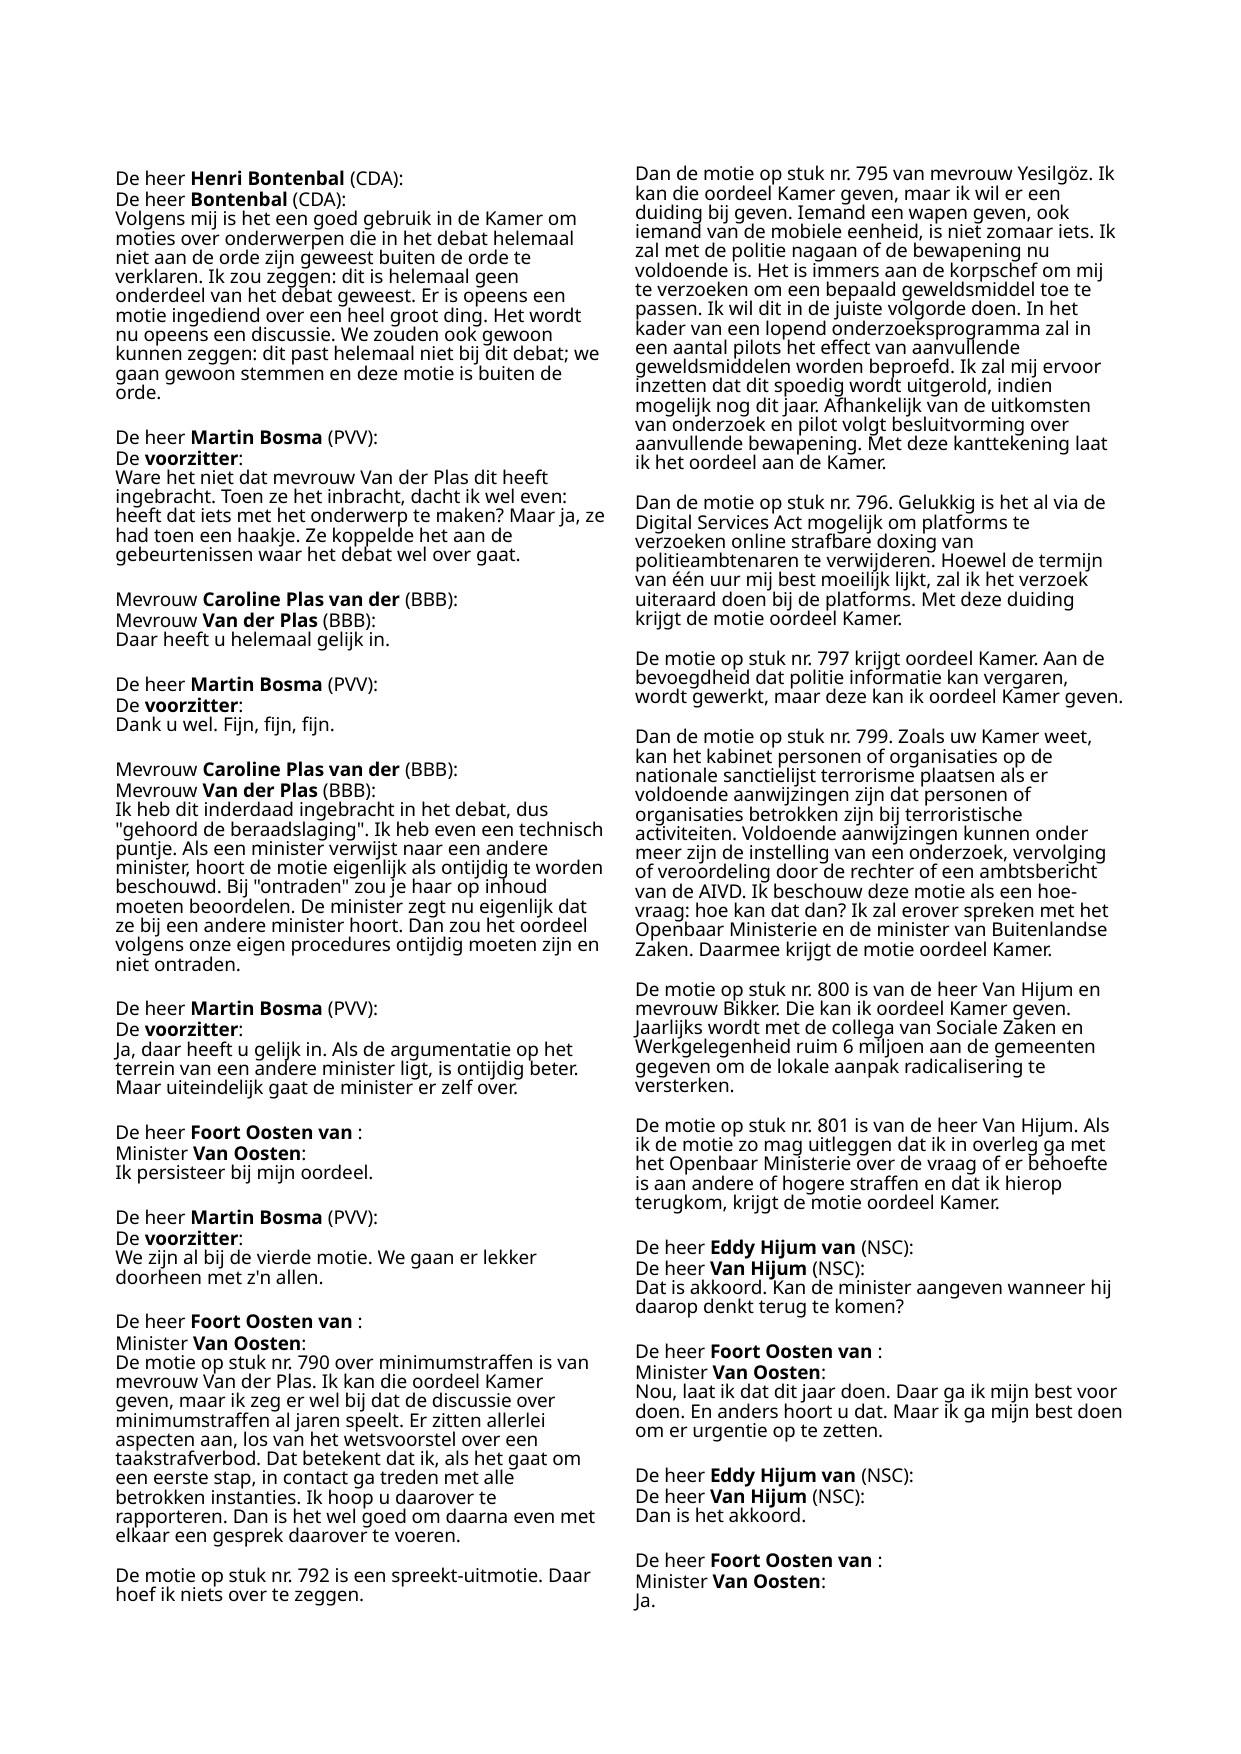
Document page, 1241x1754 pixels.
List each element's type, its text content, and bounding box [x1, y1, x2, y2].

text De heer Foort Oosten van : [115, 1309, 605, 1334]
text Ja. [635, 1592, 1125, 1611]
text De heer Foort Oosten van : [635, 1547, 1125, 1573]
text De heer Eddy Hijum van (NSC): [635, 1234, 1125, 1260]
text Mevrouw Caroline Plas van der (BBB): [115, 586, 605, 612]
text De heer Martin Bosma (PVV): [115, 996, 605, 1021]
text Daar heeft u helemaal gelijk in. [115, 631, 605, 650]
text Minister Van Oosten: [635, 1573, 1125, 1592]
text Minister Van Oosten: [635, 1364, 1125, 1383]
text De voorzitter: [115, 1230, 605, 1249]
text De voorzitter: [115, 697, 605, 716]
text Nou, laat ik dat dit jaar doen. Daar ga ik mijn best voor doen. En anders hoort u dat. Maar ik ga mijn best doen om er urgentie op te zetten. [635, 1383, 1125, 1441]
text Mevrouw Van der Plas (BBB): [115, 612, 605, 631]
text Dan de motie op stuk nr. 795 van mevrouw Yesilgöz. Ik kan die oordeel Kamer geven, maar ik wil er een duiding bij geven. Iemand een wapen geven, ook iemand van de mobiele eenheid, is niet zomaar iets. Ik zal met de politie nagaan of de bewapening nu voldoende is. Het is immers aan de korpschef om mij te verzoeken om een bepaald geweldsmiddel toe te passen. Ik wil dit in de juiste volgorde doen. In het kader van een lopend onderzoeksprogramma zal in een aantal pilots het effect van aanvullende geweldsmiddelen worden beproefd. Ik zal mij ervoor inzetten dat dit spoedig wordt uitgerold, indien mogelijk nog dit jaar. Afhankelijk van de uitkomsten van onderzoek en pilot volgt besluitvorming over aanvullende bewapening. Met deze kanttekening laat ik het oordeel aan de Kamer. [635, 165, 1125, 474]
text Ik persisteer bij mijn oordeel. [115, 1164, 605, 1183]
text De motie op stuk nr. 801 is van de heer Van Hijum. Als ik de motie zo mag uitleggen dat ik in overleg ga met het Openbaar Ministerie over de vraag of er behoefte is aan andere of hogere straffen en dat ik hierop terugkom, krijgt de motie oordeel Kamer. [635, 1117, 1125, 1213]
text De motie op stuk nr. 790 over minimumstraffen is van mevrouw Van der Plas. Ik kan die oordeel Kamer geven, maar ik zeg er wel bij dat de discussie over minimumstraffen al jaren speelt. Er zitten allerlei aspecten aan, los van het wetsvoorstel over een taakstrafverbod. Dat betekent dat ik, als het gaat om een eerste stap, in contact ga treden met alle betrokken instanties. Ik hoop u daarover te rapporteren. Dan is het wel goed om daarna even met elkaar een gesprek daarover te voeren. [115, 1354, 605, 1546]
text Dan is het akkoord. [635, 1507, 1125, 1526]
text Dan de motie op stuk nr. 796. Gelukkig is het al via de Digital Services Act mogelijk om platforms te verzoeken online strafbare doxing van politieambtenaren te verwijderen. Hoewel de termijn van één uur mij best moeilijk lijkt, zal ik het verzoek uiteraard doen bij de platforms. Met deze duiding krijgt de motie oordeel Kamer. [635, 494, 1125, 629]
text De motie op stuk nr. 800 is van de heer Van Hijum en mevrouw Bikker. Die kan ik oordeel Kamer geven. Jaarlijks wordt met de collega van Sociale Zaken en Werkgelegenheid ruim 6 miljoen aan de gemeenten gegeven om de lokale aanpak radicalisering te versterken. [635, 981, 1125, 1096]
text De heer Henri Bontenbal (CDA): [115, 165, 605, 191]
text Dank u wel. Fijn, fijn, fijn. [115, 716, 605, 736]
text De heer Van Hijum (NSC): [635, 1260, 1125, 1279]
text Mevrouw Van der Plas (BBB): [115, 782, 605, 801]
text Ware het niet dat mevrouw Van der Plas dit heeft ingebracht. Toen ze het inbracht, dacht ik wel even: heeft dat iets met het onderwerp te maken? Maar ja, ze had toen een haakje. Ze koppelde het aan de gebeurtenissen waar het debat wel over gaat. [115, 469, 605, 565]
text Mevrouw Caroline Plas van der (BBB): [115, 756, 605, 782]
text De motie op stuk nr. 797 krijgt oordeel Kamer. Aan de bevoegdheid dat politie informatie kan vergaren, wordt gewerkt, maar deze kan ik oordeel Kamer geven. [635, 650, 1125, 708]
text De heer Foort Oosten van : [635, 1338, 1125, 1364]
text De heer Foort Oosten van : [115, 1119, 605, 1145]
text De voorzitter: [115, 1021, 605, 1041]
text De heer Martin Bosma (PVV): [115, 424, 605, 450]
text Minister Van Oosten: [115, 1145, 605, 1164]
text Minister Van Oosten: [115, 1334, 605, 1354]
text De heer Martin Bosma (PVV): [115, 1204, 605, 1230]
text De motie op stuk nr. 792 is een spreekt-uitmotie. Daar hoef ik niets over te zeggen. [115, 1567, 605, 1606]
text De heer Eddy Hijum van (NSC): [635, 1462, 1125, 1488]
text De voorzitter: [115, 450, 605, 469]
text Ja, daar heeft u gelijk in. Als de argumentatie op het terrein van een andere minister ligt, is ontijdig beter. Maar uiteindelijk gaat de minister er zelf over. [115, 1041, 605, 1098]
text De heer Bontenbal (CDA): [115, 191, 605, 210]
text Ik heb dit inderdaad ingebracht in het debat, dus "gehoord de beraadslaging". Ik heb even een technisch puntje. Als een minister verwijst naar een andere minister, hoort de motie eigenlijk als ontijdig te worden beschouwd. Bij "ontraden" zou je haar op inhoud moeten beoordelen. De minister zegt nu eigenlijk dat ze bij een andere minister hoort. Dan zou het oordeel volgens onze eigen procedures ontijdig moeten zijn en niet ontraden. [115, 801, 605, 975]
text De heer Van Hijum (NSC): [635, 1488, 1125, 1507]
text Volgens mij is het een goed gebruik in de Kamer om moties over onderwerpen die in het debat helemaal niet aan de orde zijn geweest buiten de orde te verklaren. Ik zou zeggen: dit is helemaal geen onderdeel van het debat geweest. Er is opeens een motie ingediend over een heel groot ding. Het wordt nu opeens een discussie. We zouden ook gewoon kunnen zeggen: dit past helemaal niet bij dit debat; we gaan gewoon stemmen en deze motie is buiten de orde. [115, 210, 605, 403]
text Dat is akkoord. Kan de minister aangeven wanneer hij daarop denkt terug te komen? [635, 1279, 1125, 1318]
text Dan de motie op stuk nr. 799. Zoals uw Kamer weet, kan het kabinet personen of organisaties op de nationale sanctielijst terrorisme plaatsen als er voldoende aanwijzingen zijn dat personen of organisaties betrokken zijn bij terroristische activiteiten. Voldoende aanwijzingen kunnen onder meer zijn de instelling van een onderzoek, vervolging of veroordeling door de rechter of een ambtsbericht van de AIVD. Ik beschouw deze motie als een hoe-vraag: hoe kan dat dan? Ik zal erover spreken met het Openbaar Ministerie en de minister van Buitenlandse Zaken. Daarmee krijgt de motie oordeel Kamer. [635, 728, 1125, 960]
text We zijn al bij de vierde motie. We gaan er lekker doorheen met z'n allen. [115, 1249, 605, 1288]
text De heer Martin Bosma (PVV): [115, 671, 605, 697]
